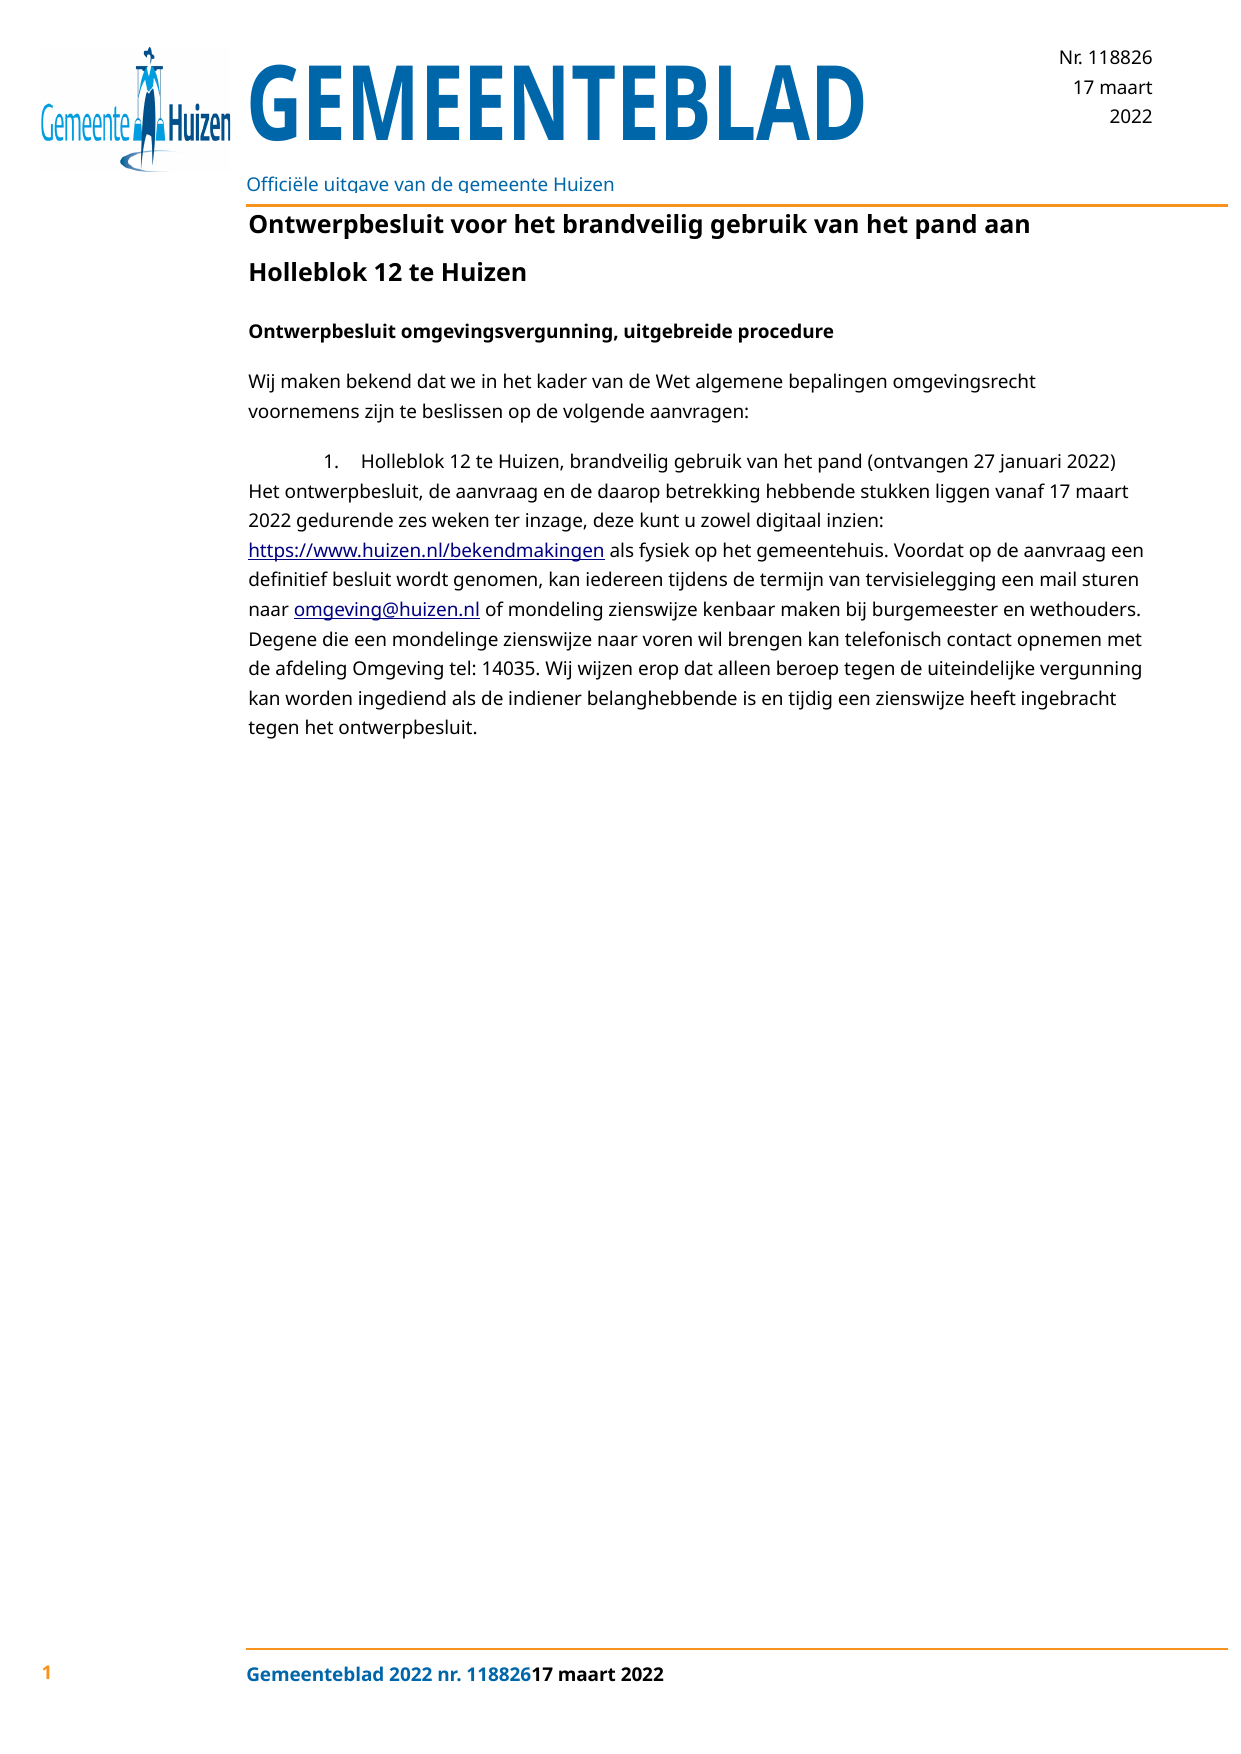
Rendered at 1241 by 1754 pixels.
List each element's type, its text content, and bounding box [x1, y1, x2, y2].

text Ontwerpbesluit voor het brandveilig gebruik van het pand aan Holleblok 12 te Huizen [248, 207, 1152, 288]
text Ontwerpbesluit omgevingsvergunning, uitgebreide procedure [248, 318, 1152, 344]
picture [41, 47, 231, 172]
text Wij maken bekend dat we in het kader van de Wet algemene bepalingen omgevingsrecht voornemens zijn te beslissen op de volgende aanvragen: [248, 368, 1152, 424]
list Holleblok 12 te Huizen, brandveilig gebruik van het pand (ontvangen 27 januari 2022) [323, 448, 1152, 474]
text Het ontwerpbesluit, de aanvraag en de daarop betrekking hebbende stukken liggen vanaf 17 maart 2022 gedurende zes weken ter inzage, deze kunt u zowel digitaal inzien: https://www.huizen.nl/bekendmakingen als fysiek op het gemeentehuis. Voordat op de aanvraag een definitief besluit wordt genomen, kan iedereen tijdens de termijn van tervisielegging een mail sturen naar omgeving@huizen.nl of mondeling zienswijze kenbaar maken bij burgemeester en wethouders. Degene die een mondelinge zienswijze naar voren wil brengen kan telefonisch contact opnemen met de afdeling Omgeving tel: 14035. Wij wijzen erop dat alleen beroep tegen de uiteindelijke vergunning kan worden ingediend als de indiener belanghebbende is en tijdig een zienswijze heeft ingebracht tegen het ontwerpbesluit. [248, 478, 1152, 740]
